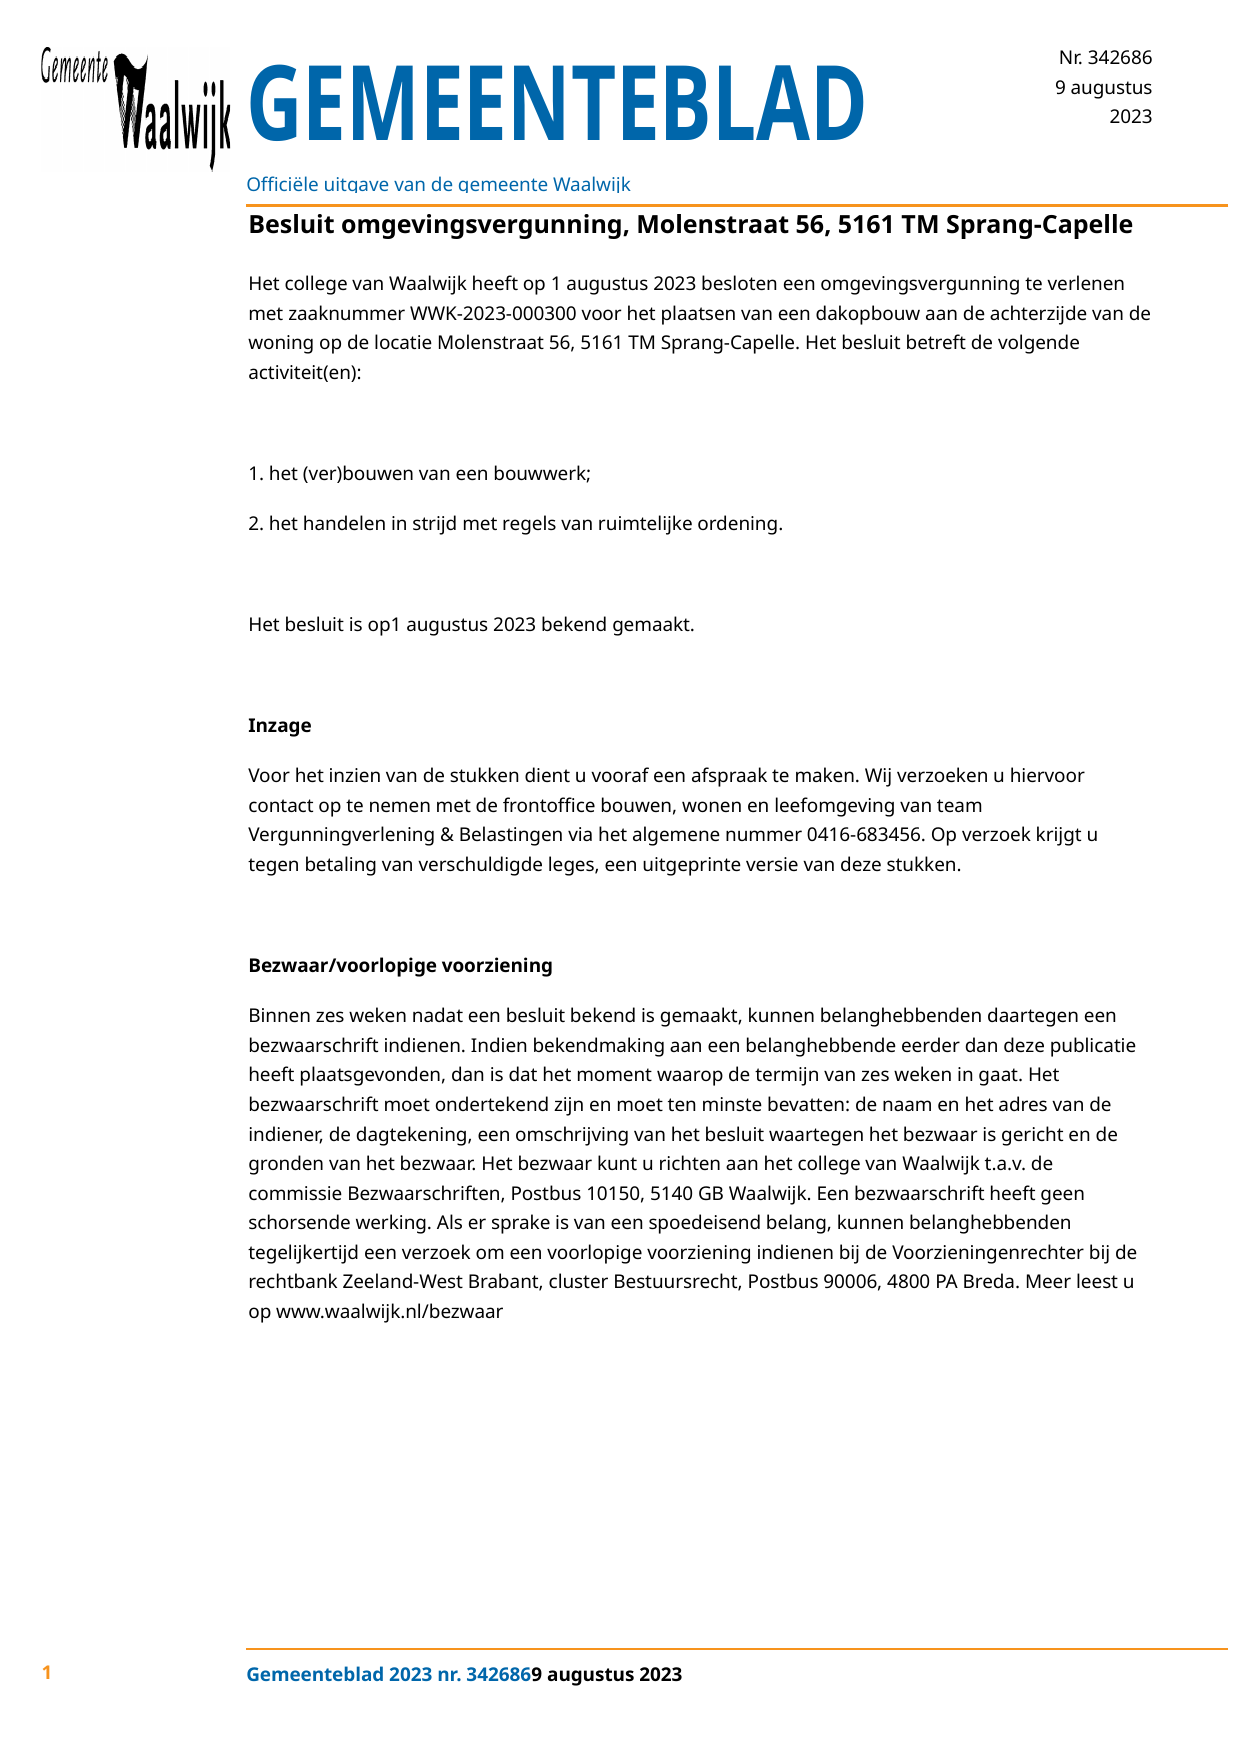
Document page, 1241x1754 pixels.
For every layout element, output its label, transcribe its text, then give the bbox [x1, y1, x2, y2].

text Besluit omgevingsvergunning, Molenstraat 56, 5161 TM Sprang-Capelle [248, 207, 1152, 241]
text 2. het handelen in strijd met regels van ruimtelijke ordening. [248, 510, 1152, 536]
text Binnen zes weken nadat een besluit bekend is gemaakt, kunnen belanghebbenden daartegen een bezwaarschrift indienen. Indien bekendmaking aan een belanghebbende eerder dan deze publicatie heeft plaatsgevonden, dan is dat het moment waarop de termijn van zes weken in gaat. Het bezwaarschrift moet ondertekend zijn en moet ten minste bevatten: de naam en het adres van de indiener, de dagtekening, een omschrijving van het besluit waartegen het bezwaar is gericht en de gronden van het bezwaar. Het bezwaar kunt u richten aan het college van Waalwijk t.a.v. de commissie Bezwaarschriften, Postbus 10150, 5140 GB Waalwijk. Een bezwaarschrift heeft geen schorsende werking. Als er sprake is van een spoedeisend belang, kunnen belanghebbenden tegelijkertijd een verzoek om een voorlopige voorziening indienen bij de Voorzieningenrechter bij de rechtbank Zeeland-West Brabant, cluster Bestuursrecht, Postbus 90006, 4800 PA Breda. Meer leest u op www.waalwijk.nl/bezwaar [248, 1002, 1152, 1324]
text 1. het (ver)bouwen van een bouwwerk; [248, 460, 1152, 486]
picture [41, 47, 231, 172]
text Inzage [248, 712, 1152, 738]
text Voor het inzien van de stukken dient u vooraf een afspraak te maken. Wij verzoeken u hiervoor contact op te nemen met de frontoffice bouwen, wonen en leefomgeving van team Vergunningverlening & Belastingen via het algemene nummer 0416-683456. Op verzoek krijgt u tegen betaling van verschuldigde leges, een uitgeprinte versie van deze stukken. [248, 762, 1152, 877]
text Het besluit is op1 augustus 2023 bekend gemaakt. [248, 611, 1152, 637]
text Bezwaar/voorlopige voorziening [248, 952, 1152, 978]
text Het college van Waalwijk heeft op 1 augustus 2023 besloten een omgevingsvergunning te verlenen met zaaknummer WWK-2023-000300 voor het plaatsen van een dakopbouw aan de achterzijde van de woning op de locatie Molenstraat 56, 5161 TM Sprang-Capelle. Het besluit betreft de volgende activiteit(en): [248, 270, 1152, 385]
